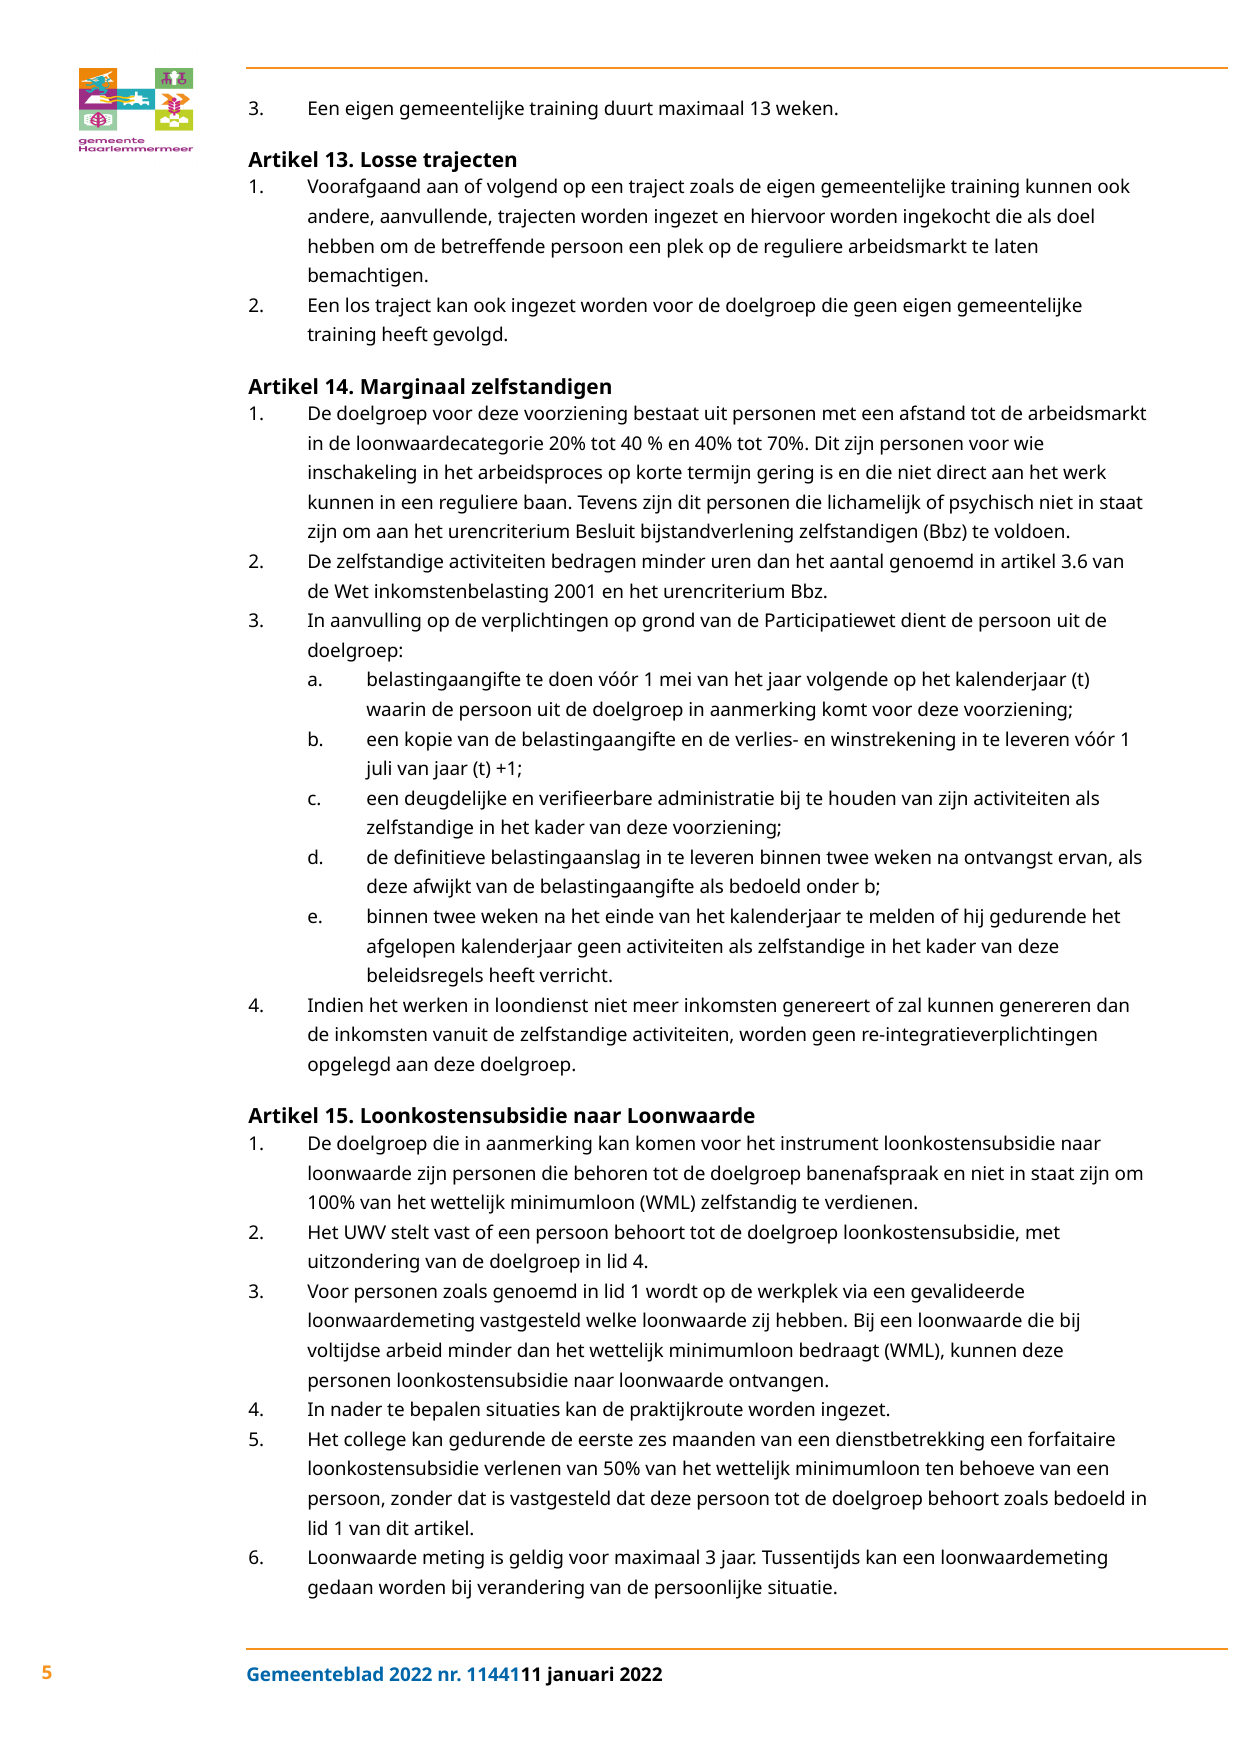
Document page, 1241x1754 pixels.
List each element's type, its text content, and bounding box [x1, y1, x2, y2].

list een kopie van de belastingaangifte en de verlies- en winstrekening in te leveren vóór 1 juli van jaar (t) +1; [307, 726, 1152, 781]
list Het college kan gedurende de eerste zes maanden van een dienstbetrekking een forfaitaire loonkostensubsidie verlenen van 50% van het wettelijk minimumloon ten behoeve van een persoon, zonder dat is vastgesteld dat deze persoon tot de doelgroep behoort zoals bedoeld in lid 1 van dit artikel. [248, 1426, 1152, 1540]
list De doelgroep die in aanmerking kan komen voor het instrument loonkostensubsidie naar loonwaarde zijn personen die behoren tot de doelgroep banenafspraak en niet in staat zijn om 100% van het wettelijk minimumloon (WML) zelfstandig te verdienen. [248, 1130, 1152, 1215]
list Indien het werken in loondienst niet meer inkomsten genereert of zal kunnen genereren dan de inkomsten vanuit de zelfstandige activiteiten, worden geen re-integratieverplichtingen opgelegd aan deze doelgroep. [248, 992, 1152, 1077]
list belastingaangifte te doen vóór 1 mei van het jaar volgende op het kalenderjaar (t) waarin de persoon uit de doelgroep in aanmerking komt voor deze voorziening; [307, 667, 1152, 722]
text Artikel 13. Losse trajecten [248, 145, 1152, 174]
list de definitieve belastingaanslag in te leveren binnen twee weken na ontvangst ervan, als deze afwijkt van de belastingaangifte als bedoeld onder b; [307, 844, 1152, 899]
list Het UWV stelt vast of een persoon behoort tot de doelgroep loonkostensubsidie, met uitzondering van de doelgroep in lid 4. [248, 1219, 1152, 1274]
list Voor personen zoals genoemd in lid 1 wordt op de werkplek via een gevalideerde loonwaardemeting vastgesteld welke loonwaarde zij hebben. Bij een loonwaarde die bij voltijdse arbeid minder dan het wettelijk minimumloon bedraagt (WML), kunnen deze personen loonkostensubsidie naar loonwaarde ontvangen. [248, 1278, 1152, 1392]
list In nader te bepalen situaties kan de praktijkroute worden ingezet. [248, 1396, 1152, 1422]
list De zelfstandige activiteiten bedragen minder uren dan het aantal genoemd in artikel 3.6 van de Wet inkomstenbelasting 2001 en het urencriterium Bbz. [248, 548, 1152, 604]
list Een los traject kan ook ingezet worden voor de doelgroep die geen eigen gemeentelijke training heeft gevolgd. [248, 292, 1152, 347]
list Voorafgaand aan of volgend op een traject zoals de eigen gemeentelijke training kunnen ook andere, aanvullende, trajecten worden ingezet en hiervoor worden ingekocht die als doel hebben om de betreffende persoon een plek op de reguliere arbeidsmarkt te laten bemachtigen. [248, 174, 1152, 288]
picture [41, 47, 231, 172]
list Een eigen gemeentelijke training duurt maximaal 13 weken. [248, 95, 1152, 121]
list binnen twee weken na het einde van het kalenderjaar te melden of hij gedurende het afgelopen kalenderjaar geen activiteiten als zelfstandige in het kader van deze beleidsregels heeft verricht. [307, 903, 1152, 988]
text Artikel 15. Loonkostensubsidie naar Loonwaarde [248, 1102, 1152, 1130]
text Artikel 14. Marginaal zelfstandigen [248, 372, 1152, 400]
list Loonwaarde meting is geldig voor maximaal 3 jaar. Tussentijds kan een loonwaardemeting gedaan worden bij verandering van de persoonlijke situatie. [248, 1544, 1152, 1599]
list De doelgroep voor deze voorziening bestaat uit personen met een afstand tot de arbeidsmarkt in de loonwaardecategorie 20% tot 40 % en 40% tot 70%. Dit zijn personen voor wie inschakeling in het arbeidsproces op korte termijn gering is en die niet direct aan het werk kunnen in een reguliere baan. Tevens zijn dit personen die lichamelijk of psychisch niet in staat zijn om aan het urencriterium Besluit bijstandverlening zelfstandigen (Bbz) te voldoen. [248, 400, 1152, 544]
list een deugdelijke en verifieerbare administratie bij te houden van zijn activiteiten als zelfstandige in het kader van deze voorziening; [307, 785, 1152, 840]
list In aanvulling op de verplichtingen op grond van de Participatiewet dient de persoon uit de doelgroep: [248, 607, 1152, 663]
